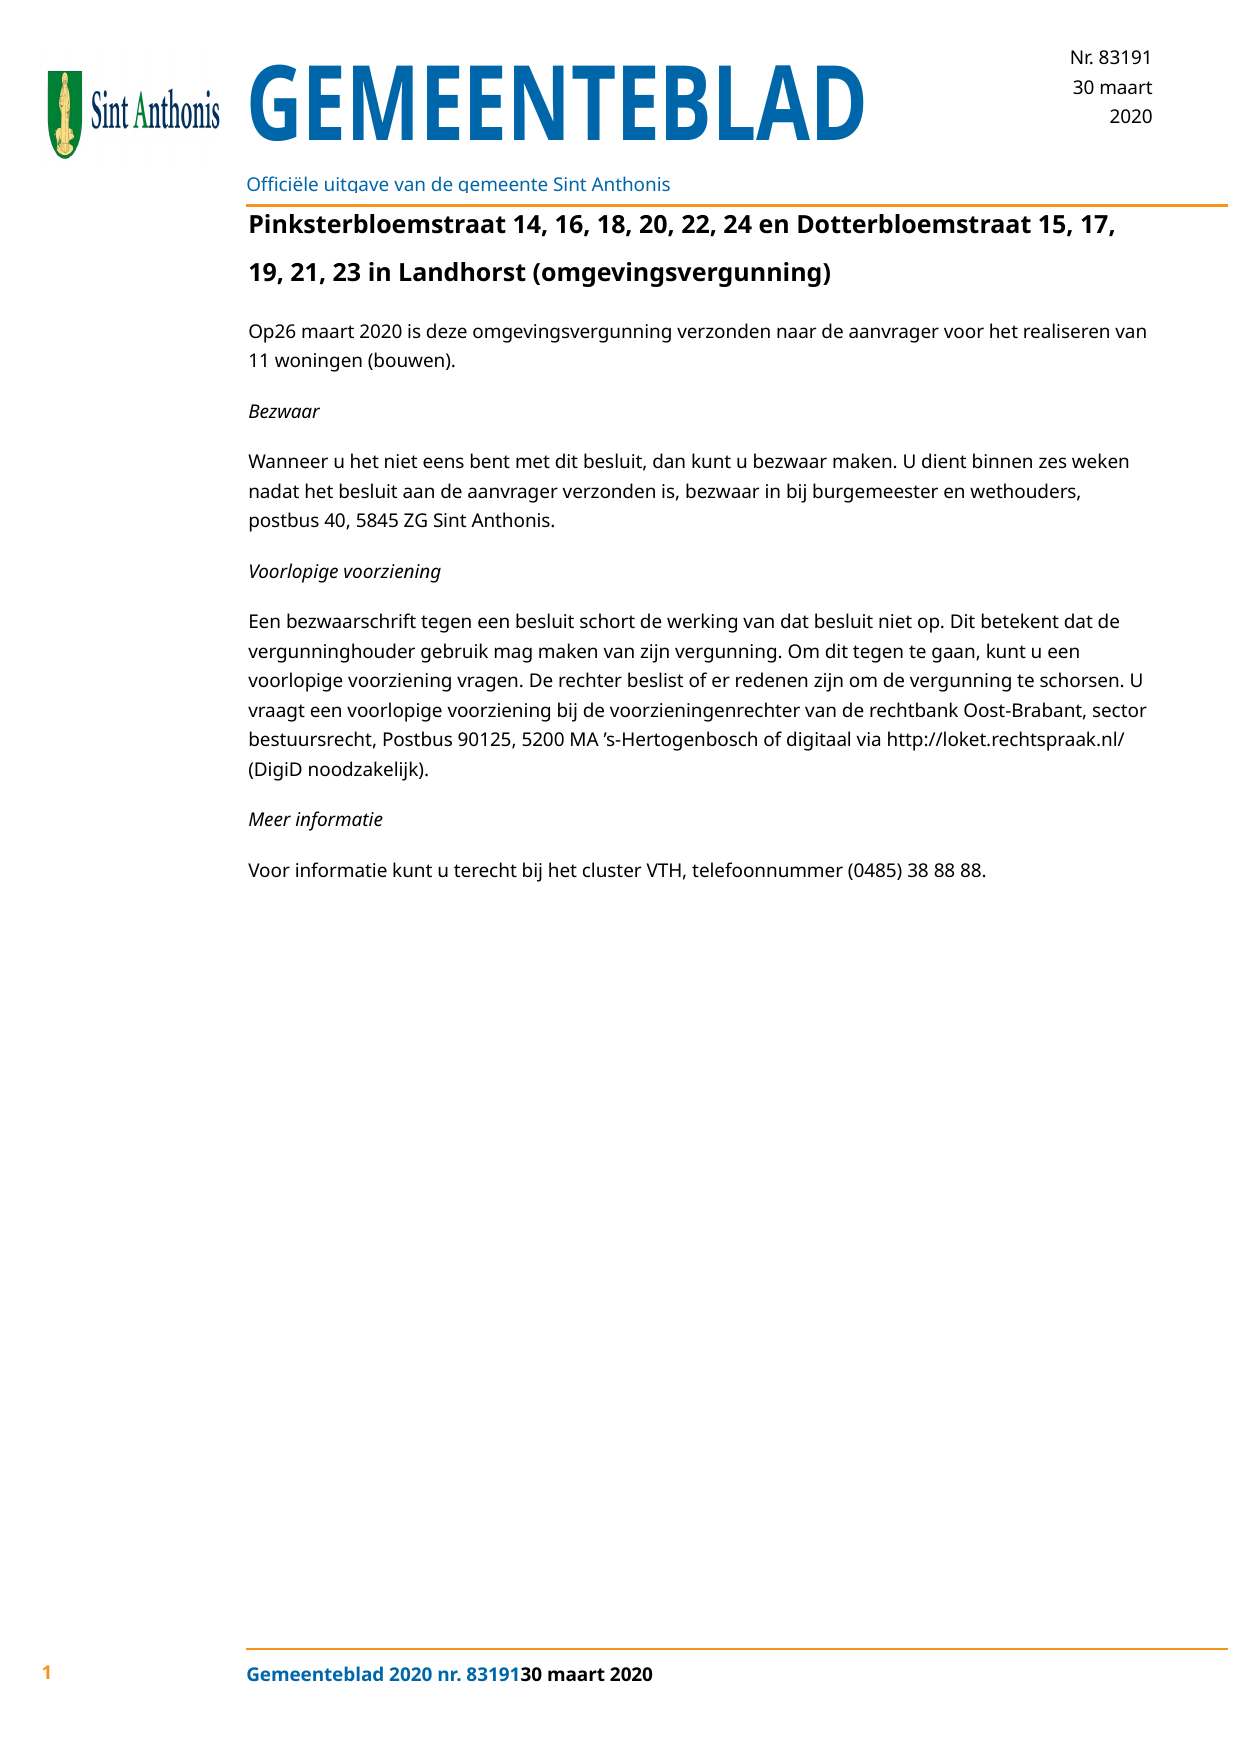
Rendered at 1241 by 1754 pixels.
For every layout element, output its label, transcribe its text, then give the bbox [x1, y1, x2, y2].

picture [41, 47, 231, 172]
text Meer informatie [248, 807, 1152, 832]
text Voor informatie kunt u terecht bij het cluster VTH, telefoonnummer (0485) 38 88 88. [248, 857, 1152, 883]
text Bezwaar [248, 398, 1152, 424]
text Een bezwaarschrift tegen een besluit schort de werking van dat besluit niet op. Dit betekent dat de vergunninghouder gebruik mag maken van zijn vergunning. Om dit tegen te gaan, kunt u een voorlopige voorziening vragen. De rechter beslist of er redenen zijn om de vergunning te schorsen. U vraagt een voorlopige voorziening bij de voorzieningenrechter van de rechtbank Oost-Brabant, sector bestuursrecht, Postbus 90125, 5200 MA ’s-Hertogenbosch of digitaal via http://loket.rechtspraak.nl/ (DigiD noodzakelijk). [248, 608, 1152, 782]
text Pinksterbloemstraat 14, 16, 18, 20, 22, 24 en Dotterbloemstraat 15, 17, 19, 21, 23 in Landhorst (omgevingsvergunning) [248, 207, 1152, 288]
text Op26 maart 2020 is deze omgevingsvergunning verzonden naar de aanvrager voor het realiseren van 11 woningen (bouwen). [248, 318, 1152, 373]
text Voorlopige voorziening [248, 558, 1152, 584]
text Wanneer u het niet eens bent met dit besluit, dan kunt u bezwaar maken. U dient binnen zes weken nadat het besluit aan de aanvrager verzonden is, bezwaar in bij burgemeester en wethouders, postbus 40, 5845 ZG Sint Anthonis. [248, 448, 1152, 533]
